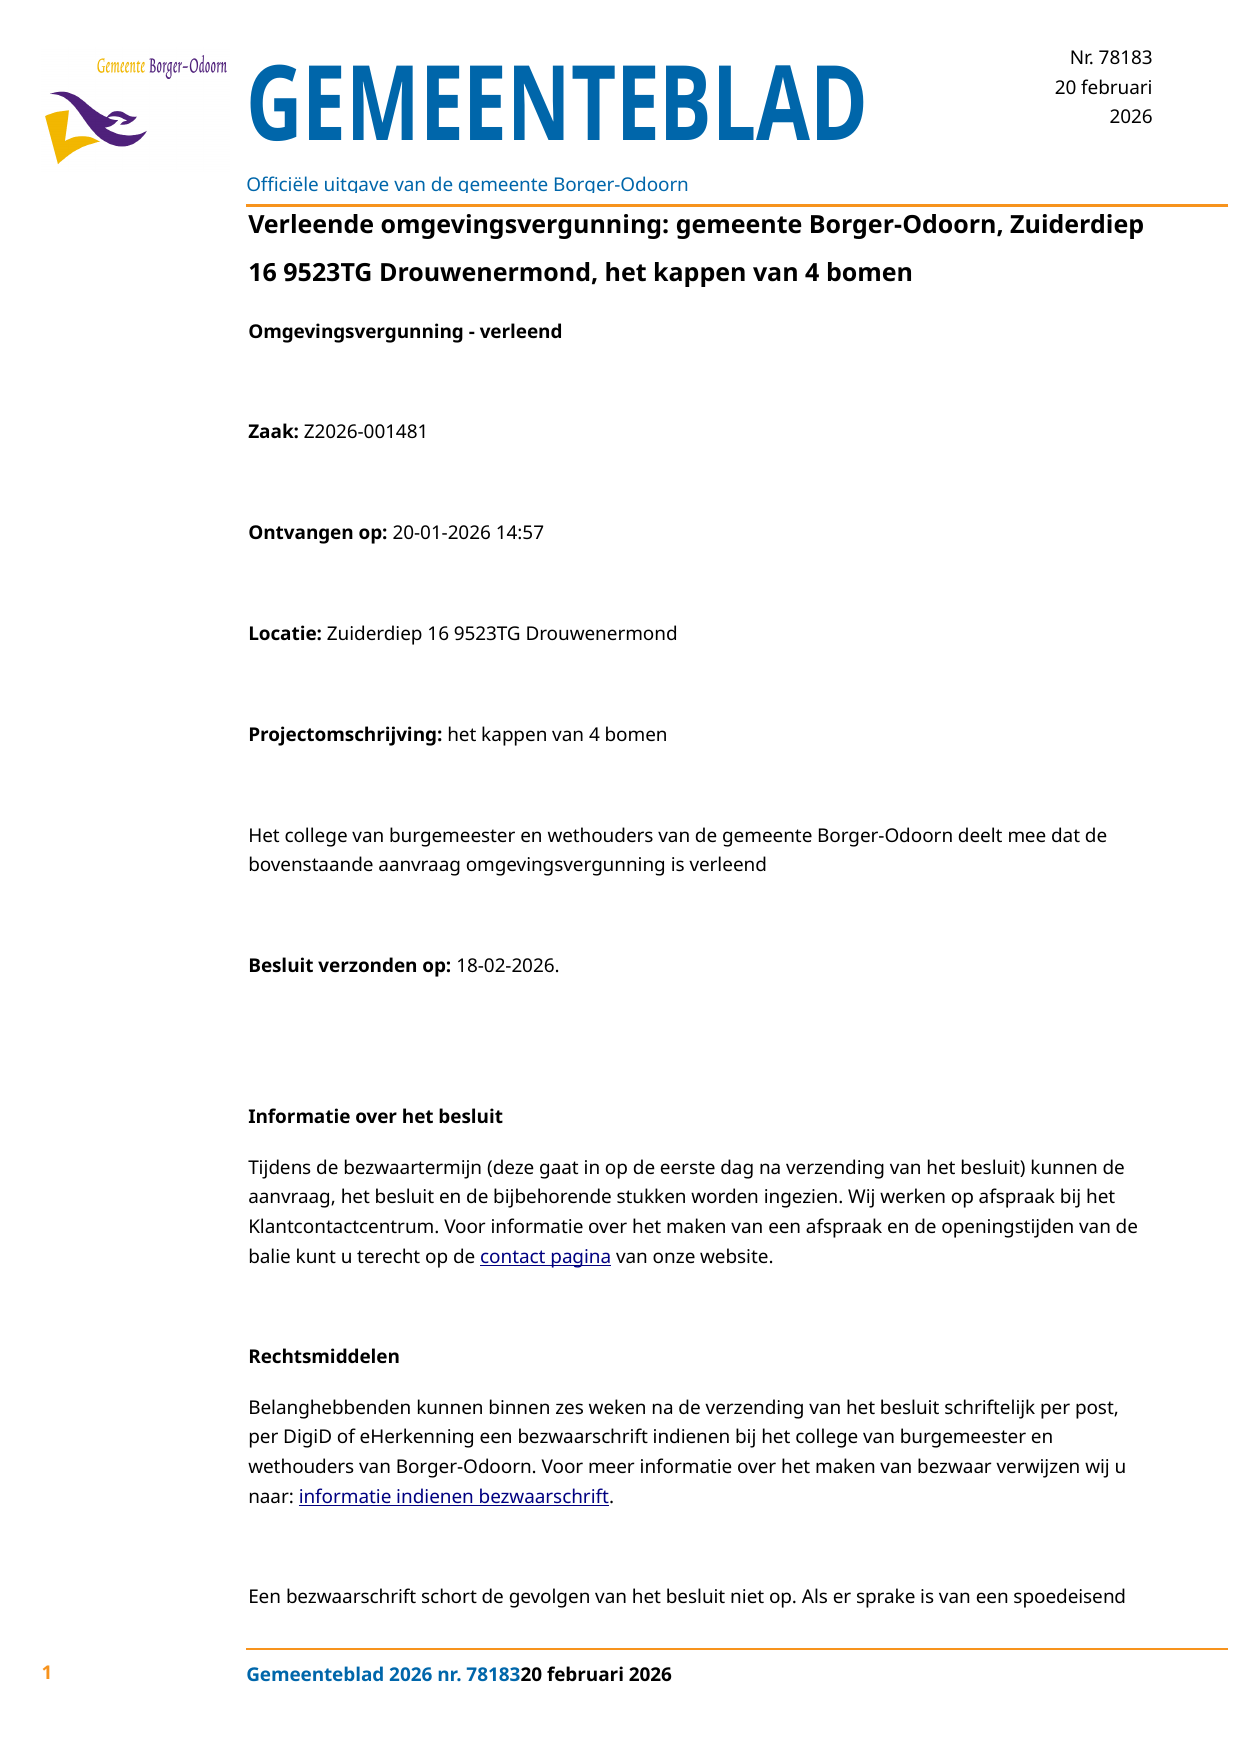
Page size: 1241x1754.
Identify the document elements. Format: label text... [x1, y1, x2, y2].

text Zaak: Z2026-001481 [248, 419, 1152, 444]
text Locatie: Zuiderdiep 16 9523TG Drouwenermond [248, 620, 1152, 646]
text Verleende omgevingsvergunning: gemeente Borger-Odoorn, Zuiderdiep 16 9523TG Drouwenermond, het kappen van 4 bomen [248, 207, 1152, 288]
text Het college van burgemeester en wethouders van de gemeente Borger-Odoorn deelt mee dat de bovenstaande aanvraag omgevingsvergunning is verleend [248, 822, 1152, 877]
text Ontvangen op: 20-01-2026 14:57 [248, 519, 1152, 545]
text Besluit verzonden op: 18-02-2026. [248, 952, 1152, 978]
text Belanghebbenden kunnen binnen zes weken na de verzending van het besluit schriftelijk per post, per DigiD of eHerkenning een bezwaarschrift indienen bij het college van burgemeester en wethouders van Borger-Odoorn. Voor meer informatie over het maken van bezwaar verwijzen wij u naar: informatie indienen bezwaarschrift. [248, 1394, 1152, 1509]
picture [41, 47, 231, 172]
text Tijdens de bezwaartermijn (deze gaat in op de eerste dag na verzending van het besluit) kunnen de aanvraag, het besluit en de bijbehorende stukken worden ingezien. Wij werken op afspraak bij het Klantcontactcentrum. Voor informatie over het maken van een afspraak en de openingstijden van de balie kunt u terecht op de contact pagina van onze website. [248, 1154, 1152, 1269]
text Rechtsmiddelen [248, 1344, 1152, 1369]
text Omgevingsvergunning - verleend [248, 318, 1152, 344]
text Een bezwaarschrift schort de gevolgen van het besluit niet op. Als er sprake is van een spoedeisend [248, 1584, 1152, 1609]
text Projectomschrijving: het kappen van 4 bomen [248, 721, 1152, 747]
text Informatie over het besluit [248, 1104, 1152, 1129]
